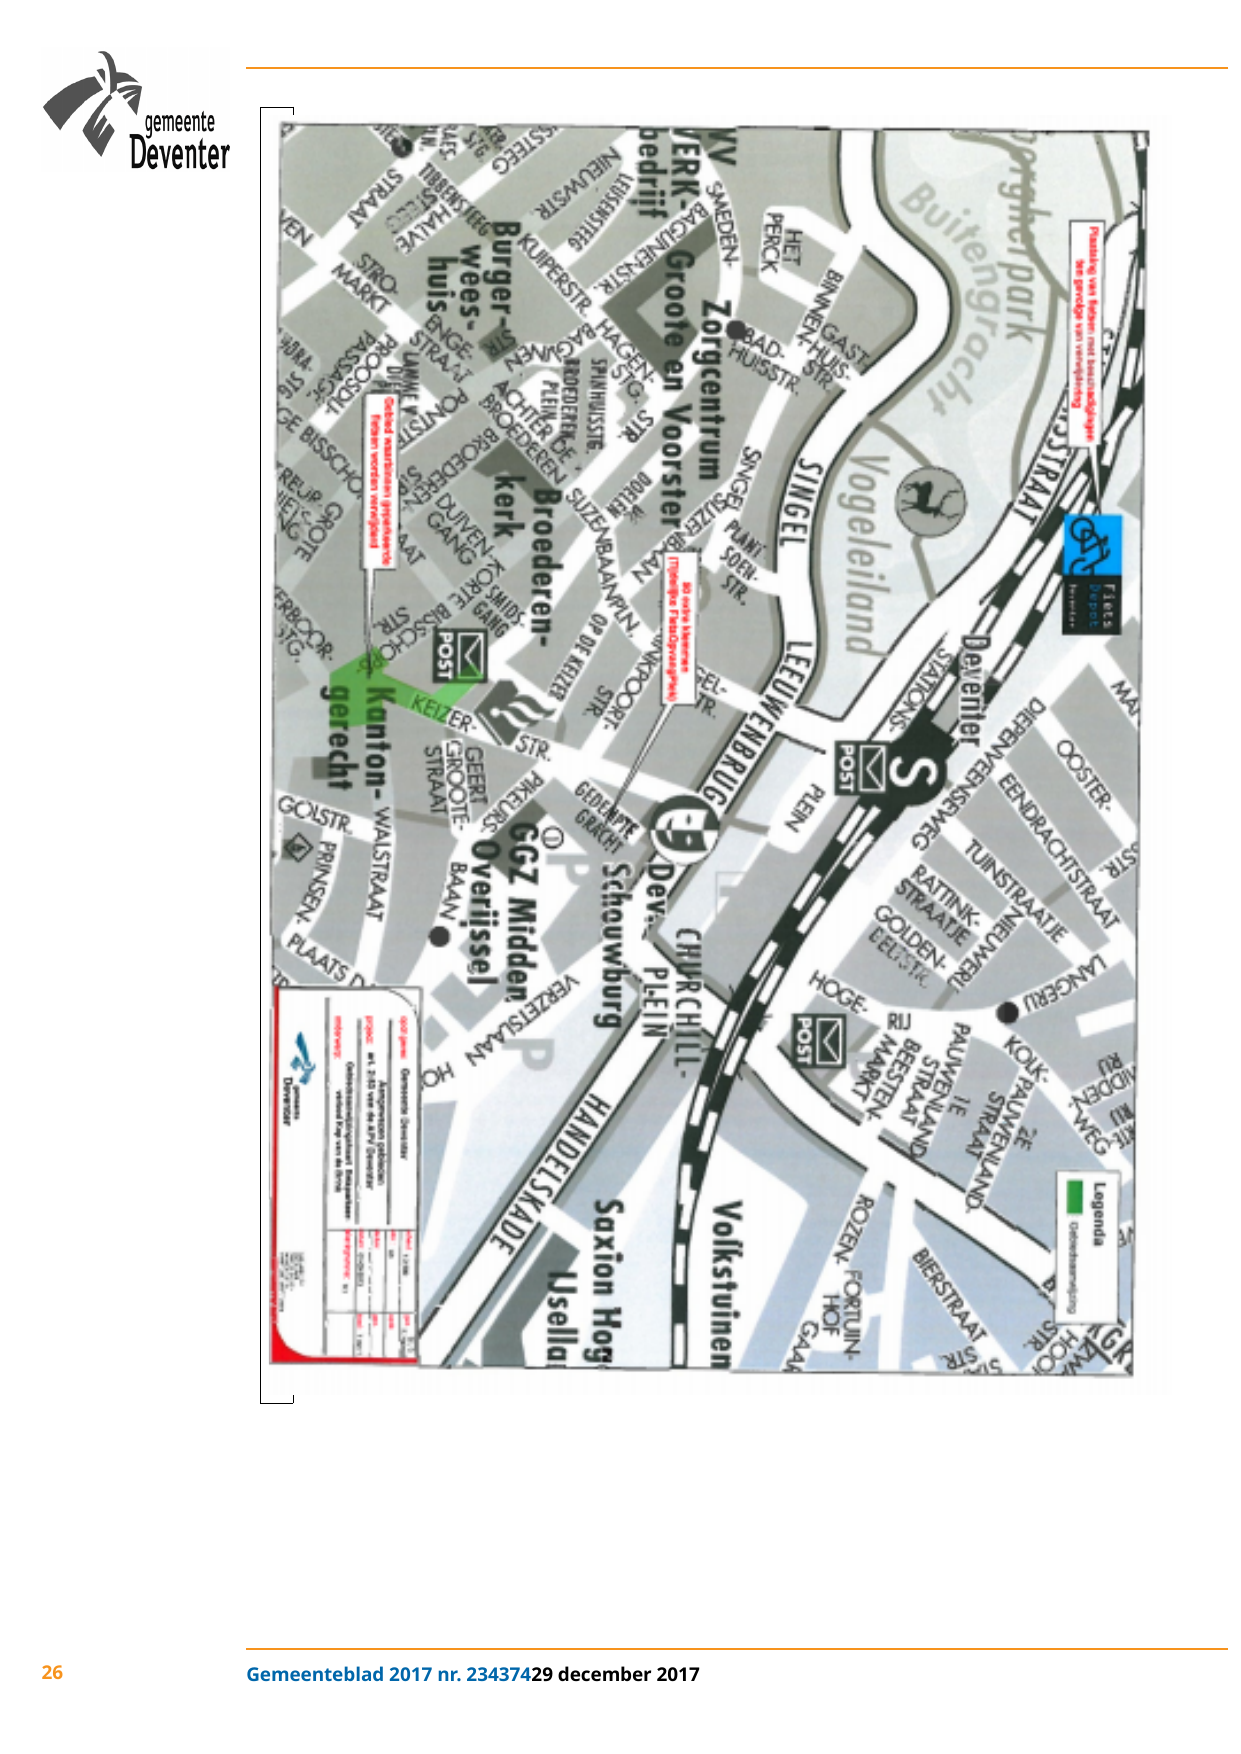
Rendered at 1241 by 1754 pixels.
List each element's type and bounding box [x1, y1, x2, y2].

picture [41, 47, 231, 172]
picture [268, 115, 1173, 1395]
